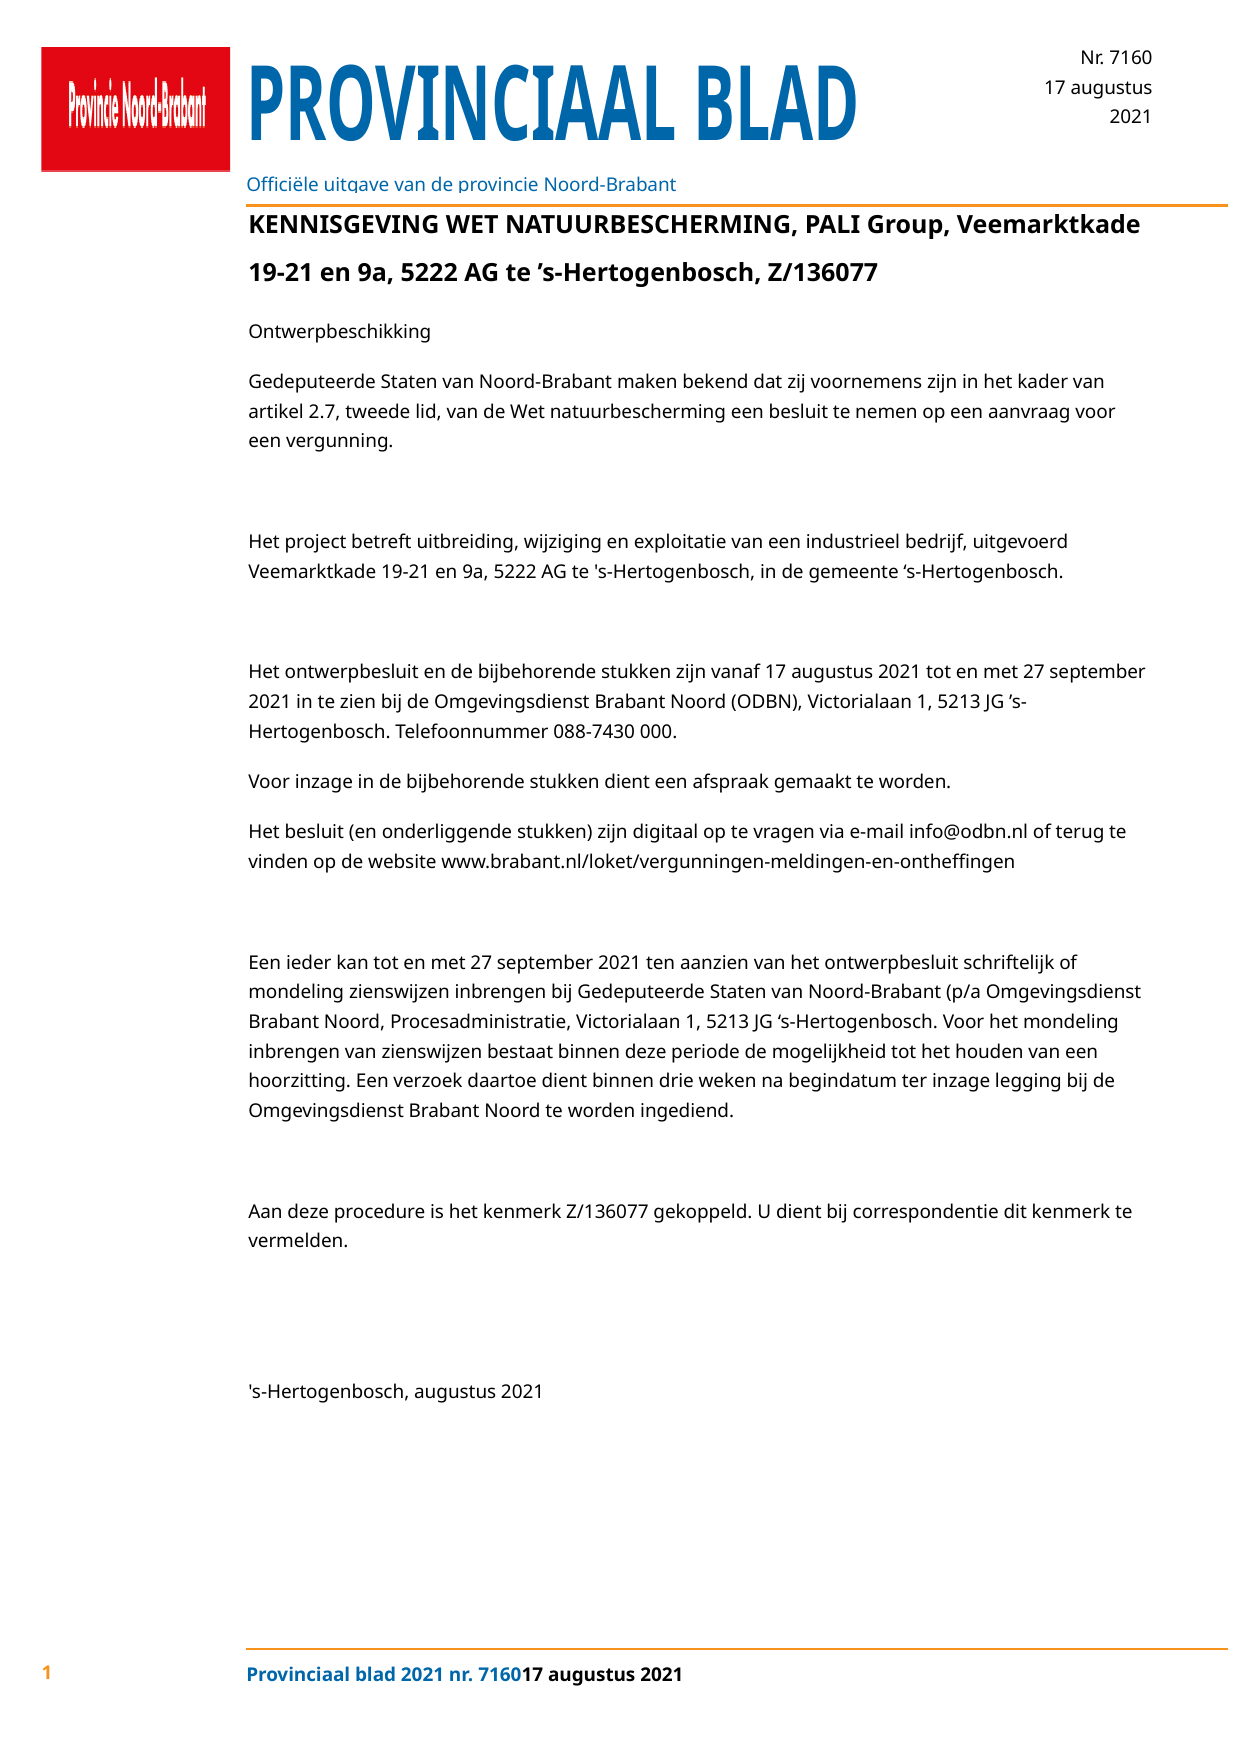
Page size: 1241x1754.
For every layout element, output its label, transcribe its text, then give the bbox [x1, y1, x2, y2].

text Ontwerpbeschikking [248, 318, 1152, 344]
text Gedeputeerde Staten van Noord-Brabant maken bekend dat zij voornemens zijn in het kader van artikel 2.7, tweede lid, van de Wet natuurbescherming een besluit te nemen op een aanvraag voor een vergunning. [248, 368, 1152, 453]
text Het ontwerpbesluit en de bijbehorende stukken zijn vanaf 17 augustus 2021 tot en met 27 september 2021 in te zien bij de Omgevingsdienst Brabant Noord (ODBN), Victorialaan 1, 5213 JG ’s-Hertogenbosch. Telefoonnummer 088-7430 000. [248, 659, 1152, 744]
text KENNISGEVING WET NATUURBESCHERMING, PALI Group, Veemarktkade 19-21 en 9a, 5222 AG te ’s-Hertogenbosch, Z/136077 [248, 207, 1152, 288]
text 's-Hertogenbosch, augustus 2021 [248, 1379, 1152, 1404]
picture [41, 47, 231, 172]
text Aan deze procedure is het kenmerk Z/136077 gekoppeld. U dient bij correspondentie dit kenmerk te vermelden. [248, 1198, 1152, 1253]
text Voor inzage in de bijbehorende stukken dient een afspraak gemaakt te worden. [248, 768, 1152, 794]
text Een ieder kan tot en met 27 september 2021 ten aanzien van het ontwerpbesluit schriftelijk of mondeling zienswijzen inbrengen bij Gedeputeerde Staten van Noord-Brabant (p/a Omgevingsdienst Brabant Noord, Procesadministratie, Victorialaan 1, 5213 JG ‘s-Hertogenbosch. Voor het mondeling inbrengen van zienswijzen bestaat binnen deze periode de mogelijkheid tot het houden van een hoorzitting. Een verzoek daartoe dient binnen drie weken na begindatum ter inzage legging bij de Omgevingsdienst Brabant Noord te worden ingediend. [248, 949, 1152, 1123]
text Het besluit (en onderliggende stukken) zijn digitaal op te vragen via e-mail info@odbn.nl of terug te vinden op de website www.brabant.nl/loket/vergunningen-meldingen-en-ontheffingen [248, 819, 1152, 874]
text Het project betreft uitbreiding, wijziging en exploitatie van een industrieel bedrijf, uitgevoerd Veemarktkade 19-21 en 9a, 5222 AG te 's-Hertogenbosch, in de gemeente ‘s-Hertogenbosch. [248, 528, 1152, 584]
